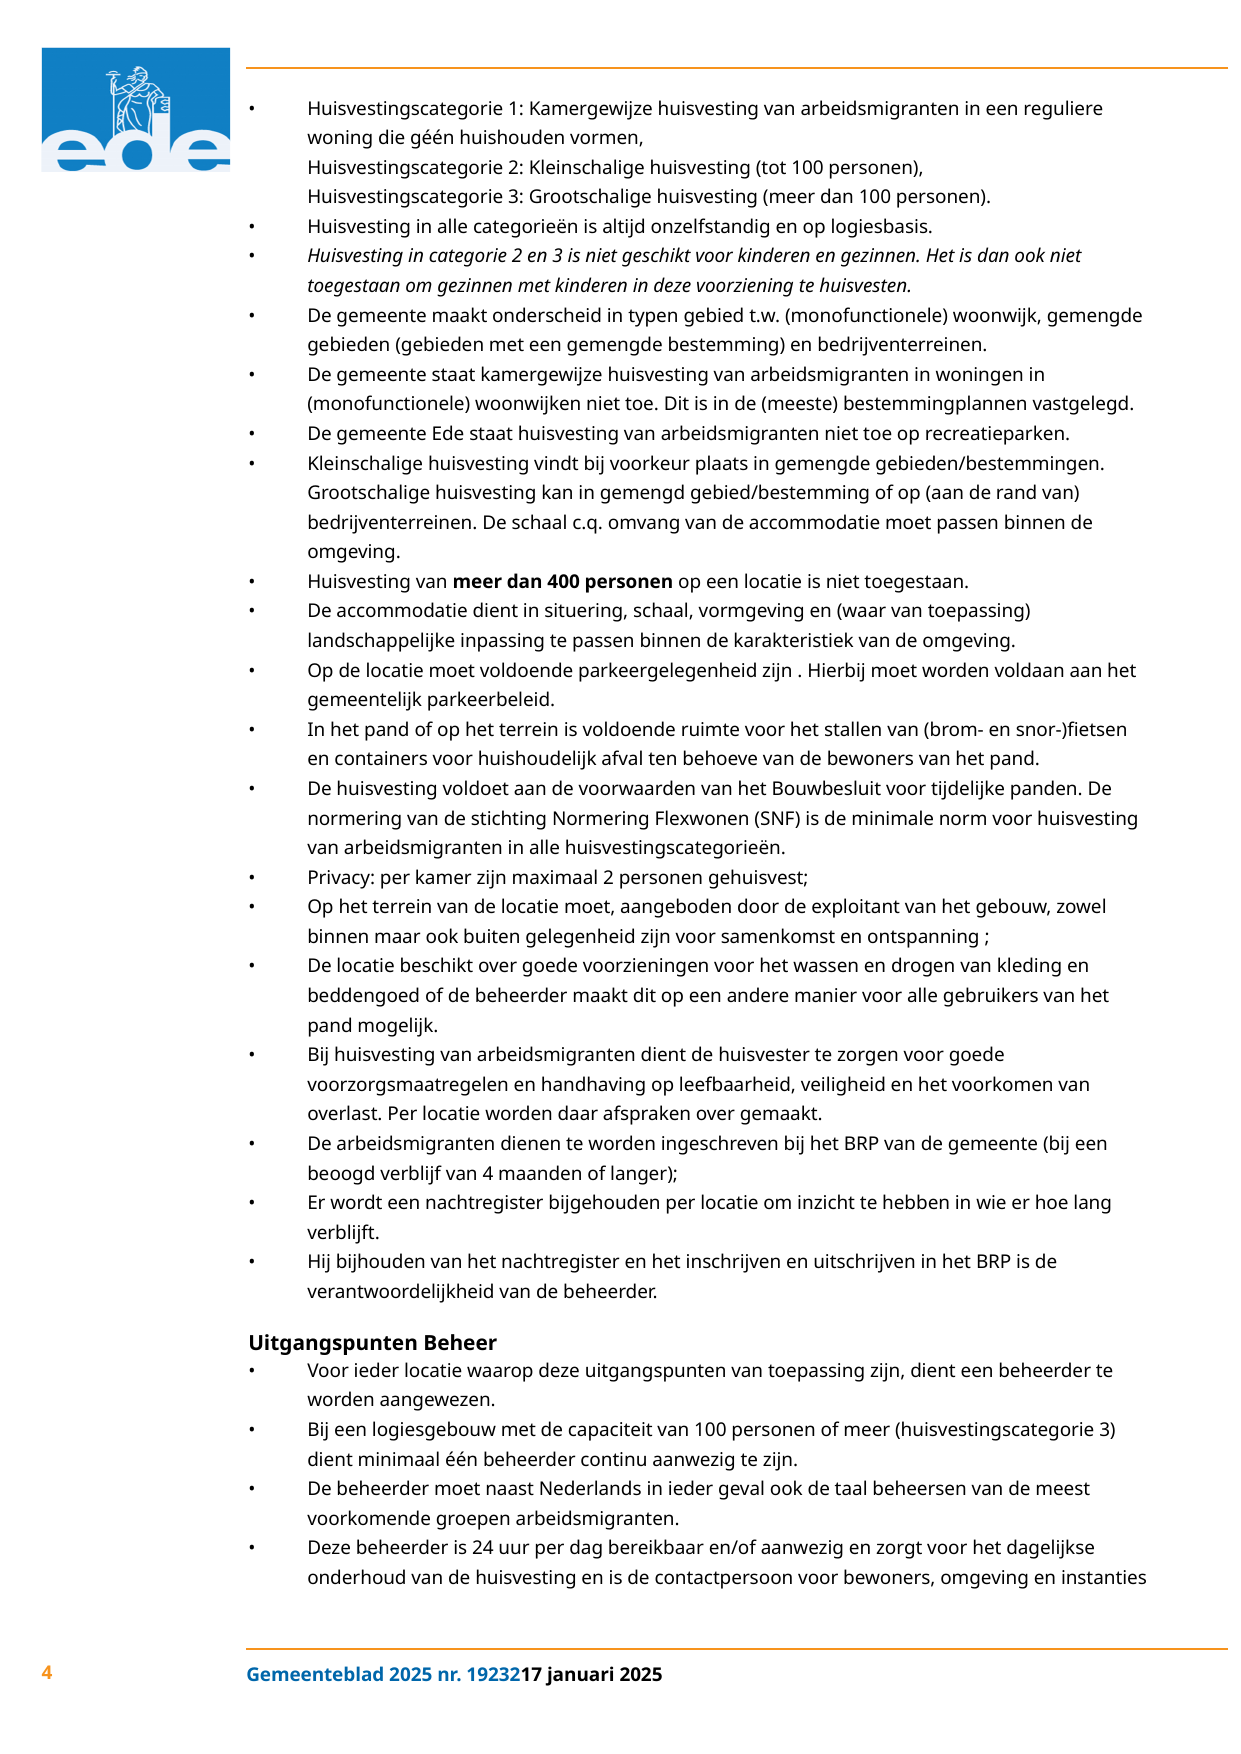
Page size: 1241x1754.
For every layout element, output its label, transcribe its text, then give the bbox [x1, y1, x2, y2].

list Huisvesting in alle categorieën is altijd onzelfstandig en op logiesbasis. [248, 213, 1152, 239]
list De gemeente maakt onderscheid in typen gebied t.w. (monofunctionele) woonwijk, gemengde gebieden (gebieden met een gemengde bestemming) en bedrijventerreinen. [248, 302, 1152, 357]
list Huisvesting in categorie 2 en 3 is niet geschikt voor kinderen en gezinnen. Het is dan ook niet toegestaan om gezinnen met kinderen in deze voorziening te huisvesten. [248, 243, 1152, 298]
list Kleinschalige huisvesting vindt bij voorkeur plaats in gemengde gebieden/bestemmingen. Grootschalige huisvesting kan in gemengd gebied/bestemming of op (aan de rand van) bedrijventerreinen. De schaal c.q. omvang van de accommodatie moet passen binnen de omgeving. [248, 450, 1152, 564]
list Er wordt een nachtregister bijgehouden per locatie om inzicht te hebben in wie er hoe lang verblijft. [248, 1189, 1152, 1245]
list Huisvestingscategorie 2: Kleinschalige huisvesting (tot 100 personen), [248, 154, 1152, 180]
list De locatie beschikt over goede voorzieningen voor het wassen en drogen van kleding en beddengoed of de beheerder maakt dit op een andere manier voor alle gebruikers van het pand mogelijk. [248, 953, 1152, 1038]
list Op de locatie moet voldoende parkeergelegenheid zijn . Hierbij moet worden voldaan aan het gemeentelijk parkeerbeleid. [248, 657, 1152, 712]
list Huisvestingscategorie 1: Kamergewijze huisvesting van arbeidsmigranten in een reguliere woning die géén huishouden vormen, [248, 95, 1152, 150]
list De beheerder moet naast Nederlands in ieder geval ook de taal beheersen van de meest voorkomende groepen arbeidsmigranten. [248, 1475, 1152, 1531]
list De gemeente staat kamergewijze huisvesting van arbeidsmigranten in woningen in (monofunctionele) woonwijken niet toe. Dit is in de (meeste) bestemmingplannen vastgelegd. [248, 361, 1152, 416]
list De arbeidsmigranten dienen te worden ingeschreven bij het BRP van de gemeente (bij een beoogd verblijf van 4 maanden of langer); [248, 1130, 1152, 1186]
list Privacy: per kamer zijn maximaal 2 personen gehuisvest; [248, 864, 1152, 890]
list Bij een logiesgebouw met de capaciteit van 100 personen of meer (huisvestingscategorie 3) dient minimaal één beheerder continu aanwezig te zijn. [248, 1416, 1152, 1471]
list De huisvesting voldoet aan de voorwaarden van het Bouwbesluit voor tijdelijke panden. De normering van de stichting Normering Flexwonen (SNF) is de minimale norm voor huisvesting van arbeidsmigranten in alle huisvestingscategorieën. [248, 775, 1152, 860]
list Bij huisvesting van arbeidsmigranten dient de huisvester te zorgen voor goede voorzorgsmaatregelen en handhaving op leefbaarheid, veiligheid en het voorkomen van overlast. Per locatie worden daar afspraken over gemaakt. [248, 1041, 1152, 1126]
list Deze beheerder is 24 uur per dag bereikbaar en/of aanwezig en zorgt voor het dagelijkse onderhoud van de huisvesting en is de contactpersoon voor bewoners, omgeving en instanties [248, 1534, 1152, 1590]
list De accommodatie dient in situering, schaal, vormgeving en (waar van toepassing) landschappelijke inpassing te passen binnen de karakteristiek van de omgeving. [248, 598, 1152, 653]
text Uitgangspunten Beheer [248, 1328, 1152, 1357]
list In het pand of op het terrein is voldoende ruimte voor het stallen van (brom- en snor-)fietsen en containers voor huishoudelijk afval ten behoeve van de bewoners van het pand. [248, 716, 1152, 771]
list Huisvesting van meer dan 400 personen op een locatie is niet toegestaan. [248, 568, 1152, 594]
picture [41, 47, 231, 172]
list Huisvestingscategorie 3: Grootschalige huisvesting (meer dan 100 personen). [248, 183, 1152, 209]
list De gemeente Ede staat huisvesting van arbeidsmigranten niet toe op recreatieparken. [248, 420, 1152, 446]
list Voor ieder locatie waarop deze uitgangspunten van toepassing zijn, dient een beheerder te worden aangewezen. [248, 1357, 1152, 1412]
list Hij bijhouden van het nachtregister en het inschrijven en uitschrijven in het BRP is de verantwoordelijkheid van de beheerder. [248, 1248, 1152, 1304]
list Op het terrein van de locatie moet, aangeboden door de exploitant van het gebouw, zowel binnen maar ook buiten gelegenheid zijn voor samenkomst en ontspanning ; [248, 893, 1152, 949]
